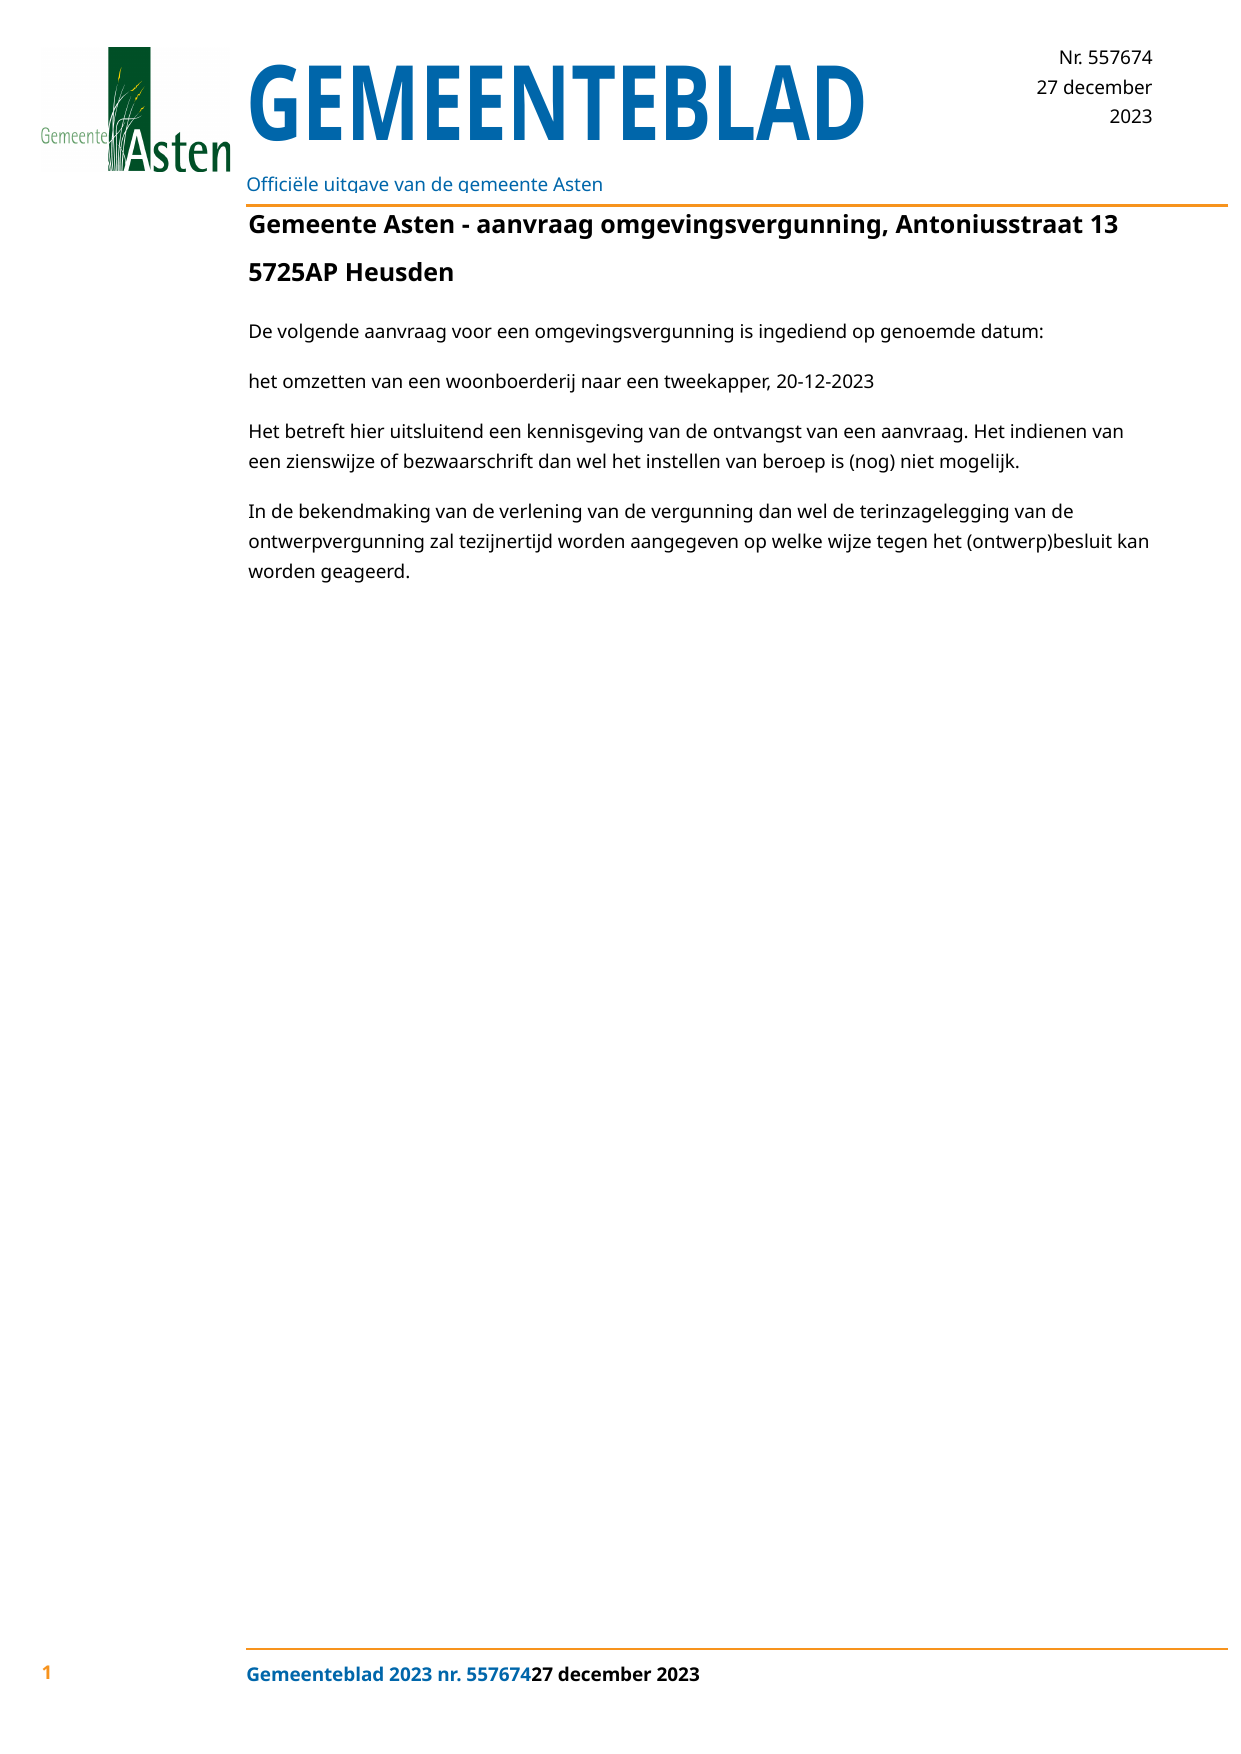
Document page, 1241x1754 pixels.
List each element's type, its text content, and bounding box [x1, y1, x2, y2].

text Het betreft hier uitsluitend een kennisgeving van de ontvangst van een aanvraag. Het indienen van een zienswijze of bezwaarschrift dan wel het instellen van beroep is (nog) niet mogelijk. [248, 419, 1152, 474]
text De volgende aanvraag voor een omgevingsvergunning is ingediend op genoemde datum: [248, 318, 1152, 344]
text In de bekendmaking van de verlening van de vergunning dan wel de terinzagelegging van de ontwerpvergunning zal tezijnertijd worden aangegeven op welke wijze tegen het (ontwerp)besluit kan worden geageerd. [248, 499, 1152, 584]
text Gemeente Asten - aanvraag omgevingsvergunning, Antoniusstraat 13 5725AP Heusden [248, 207, 1152, 288]
text het omzetten van een woonboerderij naar een tweekapper, 20-12-2023 [248, 368, 1152, 394]
picture [41, 47, 231, 172]
